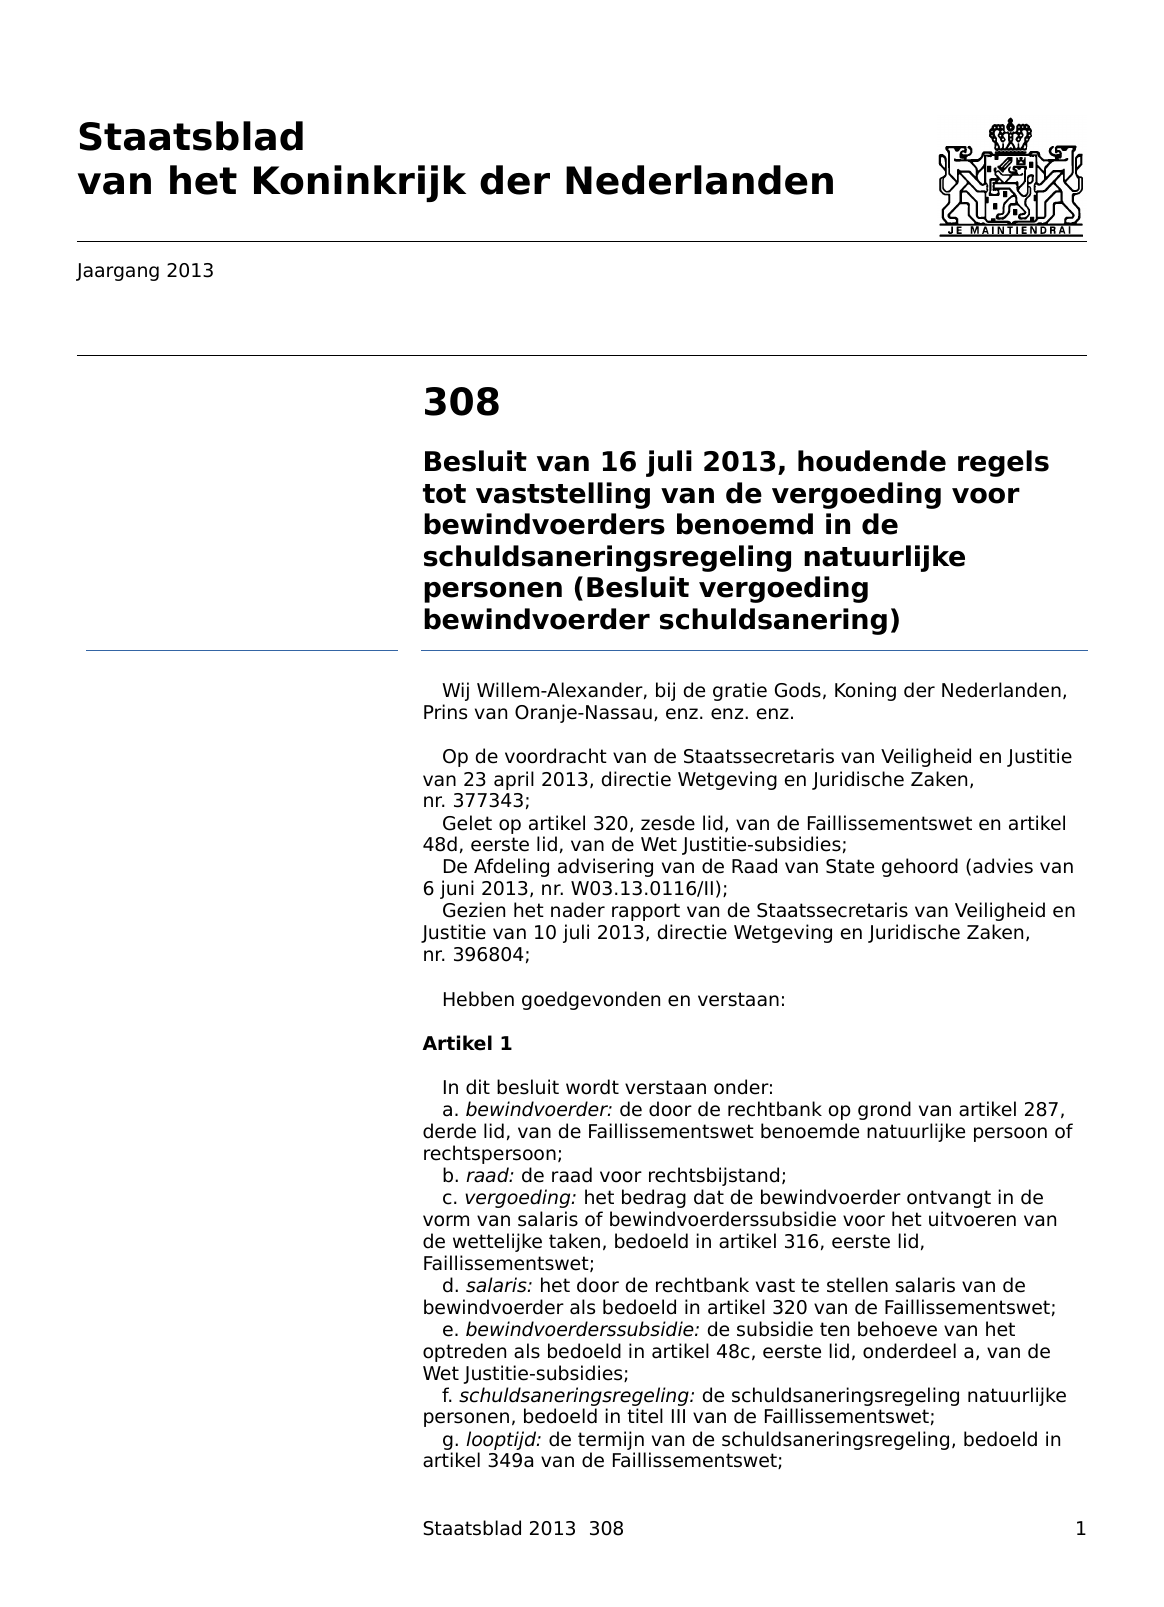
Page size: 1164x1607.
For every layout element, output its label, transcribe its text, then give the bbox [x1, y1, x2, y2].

subtitle 308 [422, 381, 1087, 424]
table_header [886, 100, 1087, 241]
text Gezien het nader rapport van de Staatssecretaris van Veiligheid en Justitie van 10 juli 2013, directie Wetgeving en Juridische Zaken, nr. 396804; [422, 900, 1087, 966]
text Op de voordracht van de Staatssecretaris van Veiligheid en Justitie van 23 april 2013, directie Wetgeving en Juridische Zaken, nr. 377343; [422, 746, 1087, 812]
picture [936, 115, 1087, 240]
text e. bewindvoerderssubsidie: de subsidie ten behoeve van het optreden als bedoeld in artikel 48c, eerste lid, onderdeel a, van de Wet Justitie-subsidies; [422, 1318, 1087, 1384]
text b. raad: de raad voor rechtsbijstand; [422, 1165, 1087, 1187]
text g. looptijd: de termijn van de schuldsaneringsregeling, bedoeld in artikel 349a van de Faillissementswet; [422, 1428, 1087, 1472]
text In dit besluit wordt verstaan onder: [422, 1077, 1087, 1099]
text f. schuldsaneringsregeling: de schuldsaneringsregeling natuurlijke personen, bedoeld in titel III van de Faillissementswet; [422, 1384, 1087, 1428]
text Besluit van 16 juli 2013, houdende regels tot vaststelling van de vergoeding voor bewindvoerders benoemd in de schuldsaneringsregeling natuurlijke personen (Besluit vergoeding bewindvoerder schuldsanering) [422, 447, 1087, 636]
text De Afdeling advisering van de Raad van State gehoord (advies van 6 juni 2013, nr. W03.13.0116/II); [422, 856, 1087, 900]
table_header Staatsblad van het Koninkrijk der Nederlanden [77, 100, 886, 241]
text d. salaris: het door de rechtbank vast te stellen salaris van de bewindvoerder als bedoeld in artikel 320 van de Faillissementswet; [422, 1274, 1087, 1318]
text Wij Willem-Alexander, bij de gratie Gods, Koning der Nederlanden, Prins van Oranje-Nassau, enz. enz. enz. [422, 680, 1087, 724]
table_cell Jaargang 2013 [77, 242, 1087, 355]
text Hebben goedgevonden en verstaan: [422, 988, 1087, 1010]
text a. bewindvoerder: de door de rechtbank op grond van artikel 287, derde lid, van de Faillissementswet benoemde natuurlijke persoon of rechtspersoon; [422, 1099, 1087, 1165]
subtitle Artikel 1 [422, 1033, 1087, 1054]
text c. vergoeding: het bedrag dat de bewindvoerder ontvangt in de vorm van salaris of bewindvoerderssubsidie voor het uitvoeren van de wettelijke taken, bedoeld in artikel 316, eerste lid, Faillissementswet; [422, 1187, 1087, 1274]
text Gelet op artikel 320, zesde lid, van de Faillissementswet en artikel 48d, eerste lid, van de Wet Justitie-subsidies; [422, 812, 1087, 856]
